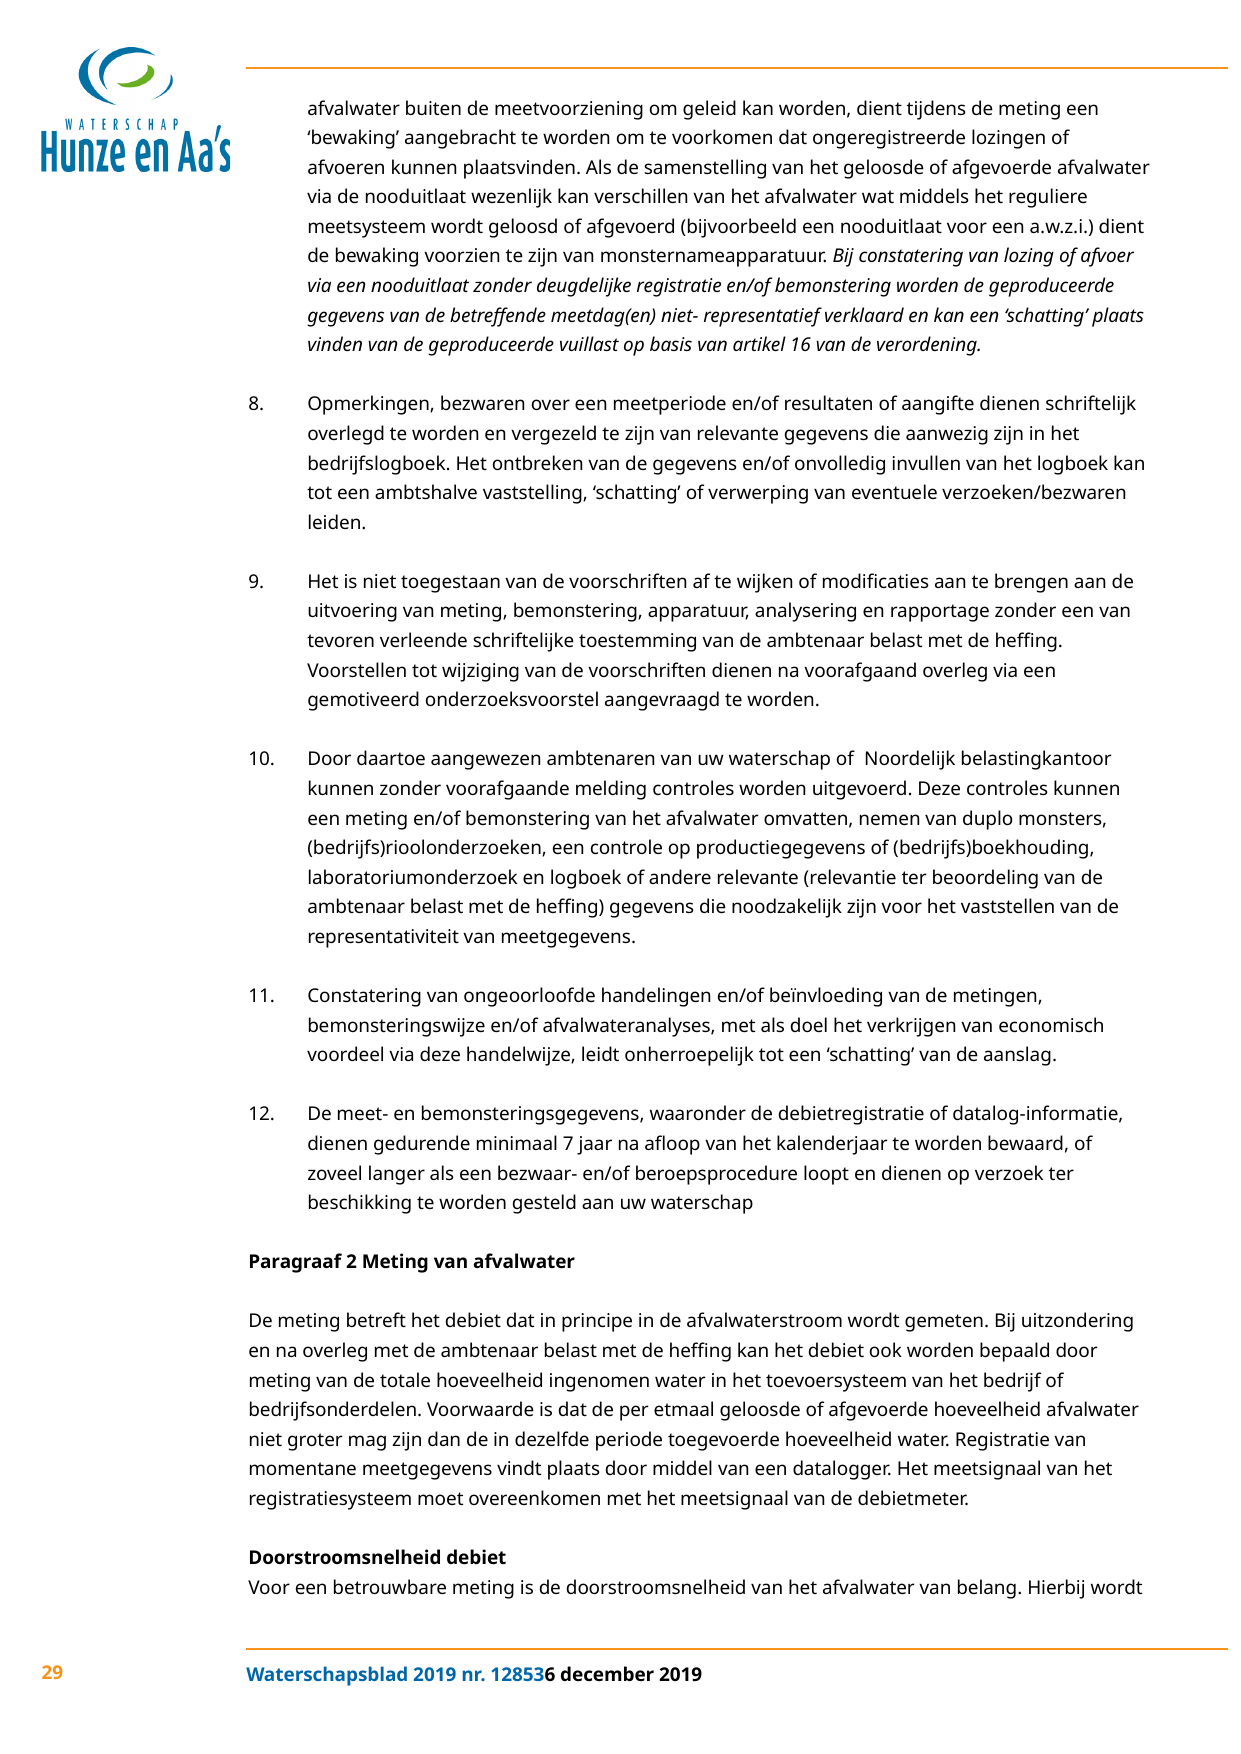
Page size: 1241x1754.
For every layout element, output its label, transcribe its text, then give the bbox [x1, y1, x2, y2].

picture [183, 163, 191, 172]
list afvalwater buiten de meetvoorziening om geleid kan worden, dient tijdens de meting een ‘bewaking’ aangebracht te worden om te voorkomen dat ongeregistreerde lozingen of afvoeren kunnen plaatsvinden. Als de samenstelling van het geloosde of afgevoerde afvalwater via de nooduitlaat wezenlijk kan verschillen van het afvalwater wat middels het reguliere meetsysteem wordt geloosd of afgevoerd (bijvoorbeeld een nooduitlaat voor een a.w.z.i.) dient de bewaking voorzien te zijn van monsternameapparatuur. Bij constatering van lozing of afvoer via een nooduitlaat zonder deugdelijke registratie en/of bemonstering worden de geproduceerde gegevens van de betreffende meetdag(en) niet- representatief verklaard en kan een ‘schatting’ plaats vinden van de geproduceerde vuillast op basis van artikel 16 van de verordening. [248, 95, 1152, 357]
text Doorstroomsnelheid debiet [248, 1544, 1152, 1570]
list De meet- en bemonsteringsgegevens, waaronder de debietregistratie of datalog-informatie, dienen gedurende minimaal 7 jaar na afloop van het kalenderjaar te worden bewaard, of zoveel langer als een bezwaar- en/of beroepsprocedure loopt en dienen op verzoek ter beschikking te worden gesteld aan uw waterschap [248, 1101, 1152, 1215]
text De meting betreft het debiet dat in principe in de afvalwaterstroom wordt gemeten. Bij uitzondering en na overleg met de ambtenaar belast met de heffing kan het debiet ook worden bepaald door meting van de totale hoeveelheid ingenomen water in het toevoersysteem van het bedrijf of bedrijfsonderdelen. Voorwaarde is dat de per etmaal geloosde of afgevoerde hoeveelheid afvalwater niet groter mag zijn dan de in dezelfde periode toegevoerde hoeveelheid water. Registratie van momentane meetgegevens vindt plaats door middel van een datalogger. Het meetsignaal van het registratiesysteem moet overeenkomen met het meetsignaal van de debietmeter. [248, 1308, 1152, 1511]
list Constatering van ongeoorloofde handelingen en/of beïnvloeding van de metingen, bemonsteringswijze en/of afvalwateranalyses, met als doel het verkrijgen van economisch voordeel via deze handelwijze, leidt onherroepelijk tot een ‘schatting’ van de aanslag. [248, 982, 1152, 1067]
picture [226, 145, 231, 156]
list Door daartoe aangewezen ambtenaren van uw waterschap of Noordelijk belastingkantoor kunnen zonder voorafgaande melding controles worden uitgevoerd. Deze controles kunnen een meting en/of bemonstering van het afvalwater omvatten, nemen van duplo monsters, (bedrijfs)rioolonderzoeken, een controle op productiegegevens of (bedrijfs)boekhouding, laboratoriumonderzoek en logboek of andere relevante (relevantie ter beoordeling van de ambtenaar belast met de heffing) gegevens die noodzakelijk zijn voor het vaststellen van de representativiteit van meetgegevens. [248, 746, 1152, 949]
text Voor een betrouwbare meting is de doorstroomsnelheid van het afvalwater van belang. Hierbij wordt [248, 1574, 1152, 1600]
list Opmerkingen, bezwaren over een meetperiode en/of resultaten of aangifte dienen schriftelijk overlegd te worden en vergezeld te zijn van relevante gegevens die aanwezig zijn in het bedrijfslogboek. Het ontbreken van de gegevens en/of onvolledig invullen van het logboek kan tot een ambtshalve vaststelling, ‘schatting’ of verwerping van eventuele verzoeken/bezwaren leiden. [248, 391, 1152, 535]
picture [41, 47, 231, 172]
text Paragraaf 2 Meting van afvalwater [248, 1248, 1152, 1274]
list Het is niet toegestaan van de voorschriften af te wijken of modificaties aan te brengen aan de uitvoering van meting, bemonstering, apparatuur, analysering en rapportage zonder een van tevoren verleende schriftelijke toestemming van de ambtenaar belast met de heffing. Voorstellen tot wijziging van de voorschriften dienen na voorafgaand overleg via een gemotiveerd onderzoeksvoorstel aangevraagd te worden. [248, 568, 1152, 712]
picture [47, 154, 51, 172]
